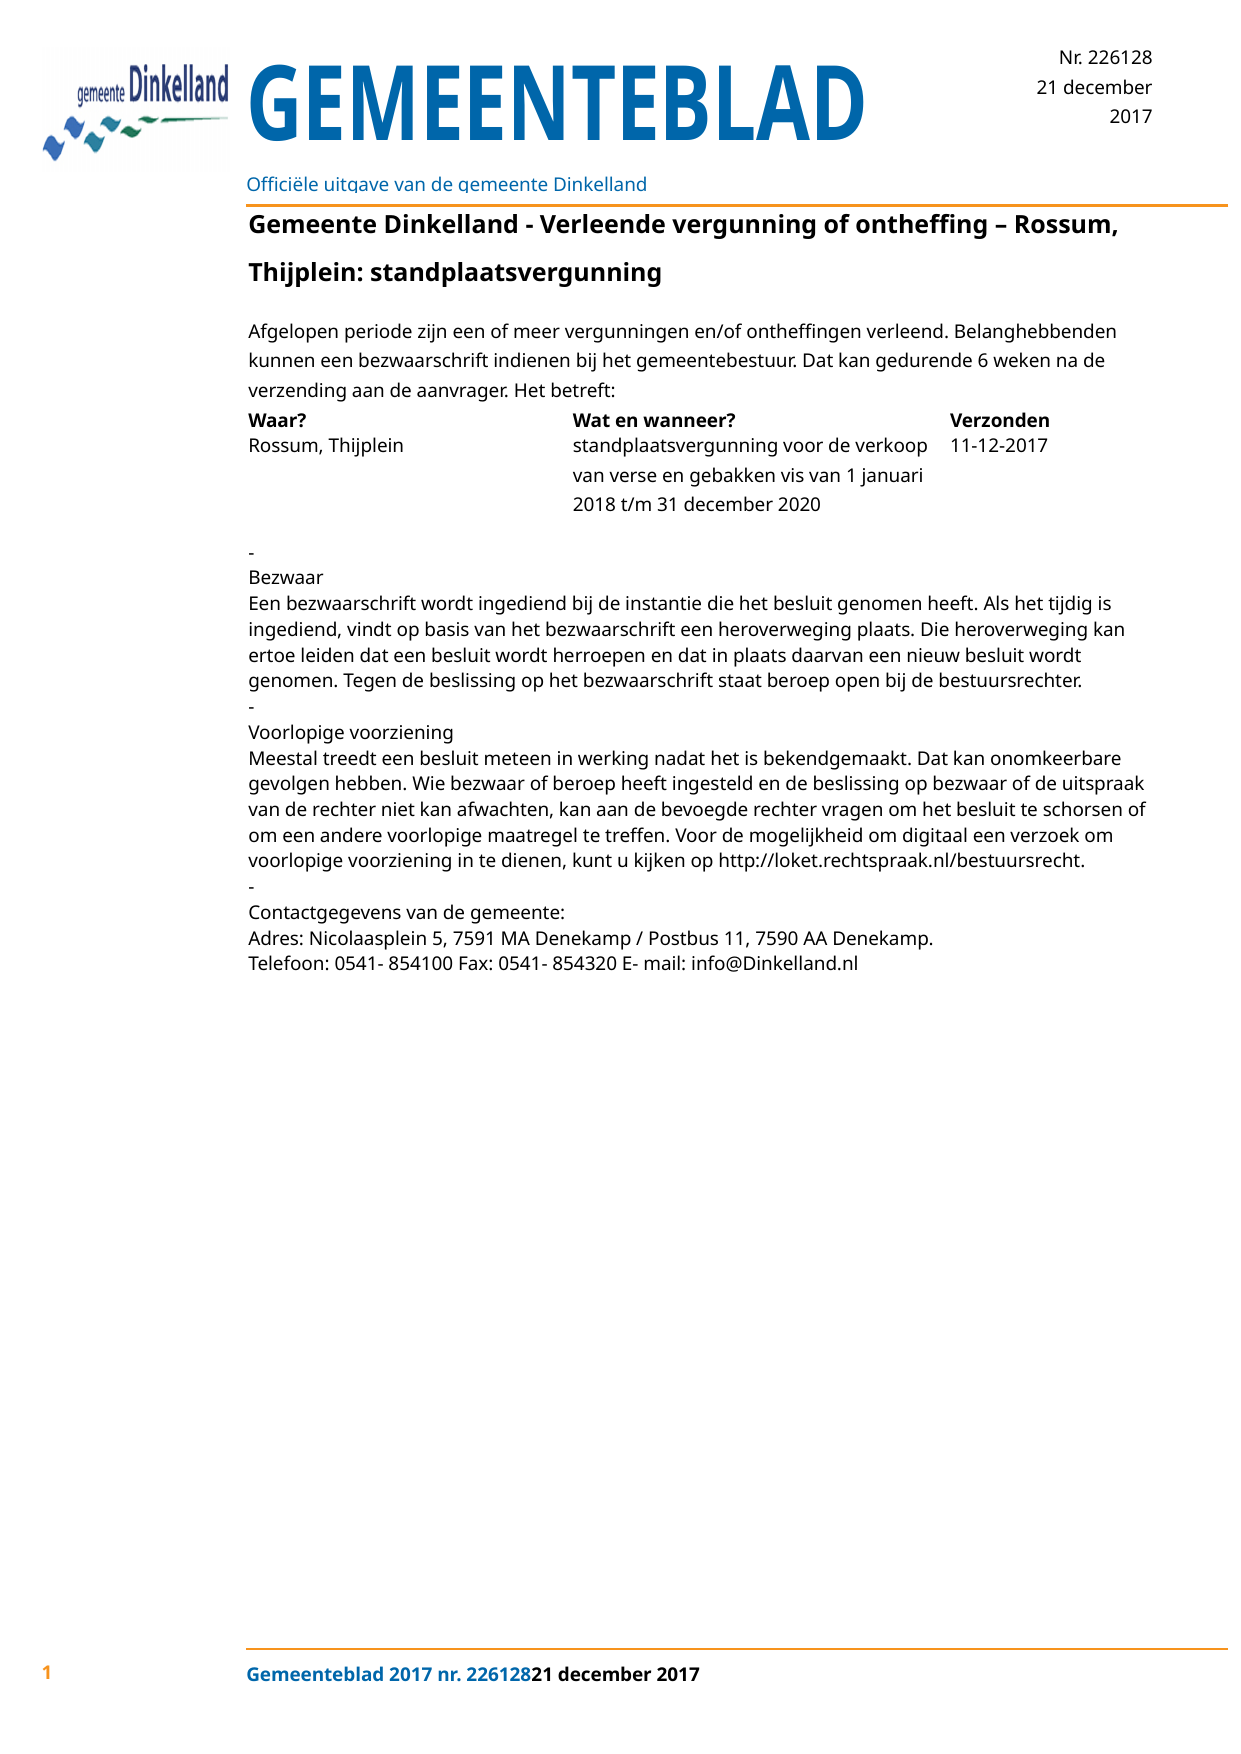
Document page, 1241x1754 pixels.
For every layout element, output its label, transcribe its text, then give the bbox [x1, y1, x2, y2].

text Adres: Nicolaasplein 5, 7591 MA Denekamp / Postbus 11, 7590 AA Denekamp. [248, 925, 1152, 951]
text - [248, 693, 1152, 719]
text Meestal treedt een besluit meteen in werking nadat het is bekendgemaakt. Dat kan onomkeerbare gevolgen hebben. Wie bezwaar of beroep heeft ingesteld en de beslissing op bezwaar of de uitspraak van de rechter niet kan afwachten, kan aan de bevoegde rechter vragen om het besluit te schorsen of om een andere voorlopige maatregel te treffen. Voor de mogelijkheid om digitaal een verzoek om voorlopige voorziening in te dienen, kunt u kijken op http://loket.rechtspraak.nl/bestuursrecht. [248, 745, 1152, 873]
text Voorlopige voorziening [248, 719, 1152, 745]
table_cell Rossum, Thijplein [248, 433, 573, 517]
text Een bezwaarschrift wordt ingediend bij de instantie die het besluit genomen heeft. Als het tijdig is ingediend, vindt op basis van het bezwaarschrift een heroverweging plaats. Die heroverweging kan ertoe leiden dat een besluit wordt herroepen en dat in plaats daarvan een nieuw besluit wordt genomen. Tegen de beslissing op het bezwaarschrift staat beroep open bij de bestuursrechter. [248, 590, 1152, 693]
text Contactgegevens van de gemeente: [248, 899, 1152, 925]
text - [248, 539, 1152, 564]
table_header Wat en wanneer? [573, 407, 950, 432]
table_cell standplaatsvergunning voor de verkoop van verse en gebakken vis van 1 januari 2018 t/m 31 december 2020 [573, 433, 950, 517]
text Afgelopen periode zijn een of meer vergunningen en/of ontheffingen verleend. Belanghebbenden kunnen een bezwaarschrift indienen bij het gemeentebestuur. Dat kan gedurende 6 weken na de verzending aan de aanvrager. Het betreft: [248, 318, 1152, 403]
picture [41, 47, 231, 172]
text Bezwaar [248, 564, 1152, 590]
table_header Verzonden [950, 407, 1152, 432]
table_header Waar? [248, 407, 573, 432]
text Telefoon: 0541- 854100 Fax: 0541- 854320 E- mail: info@Dinkelland.nl [248, 951, 1152, 976]
text Gemeente Dinkelland - Verleende vergunning of ontheffing – Rossum, Thijplein: standplaatsvergunning [248, 207, 1152, 288]
text - [248, 873, 1152, 899]
table_cell 11-12-2017 [950, 433, 1152, 517]
